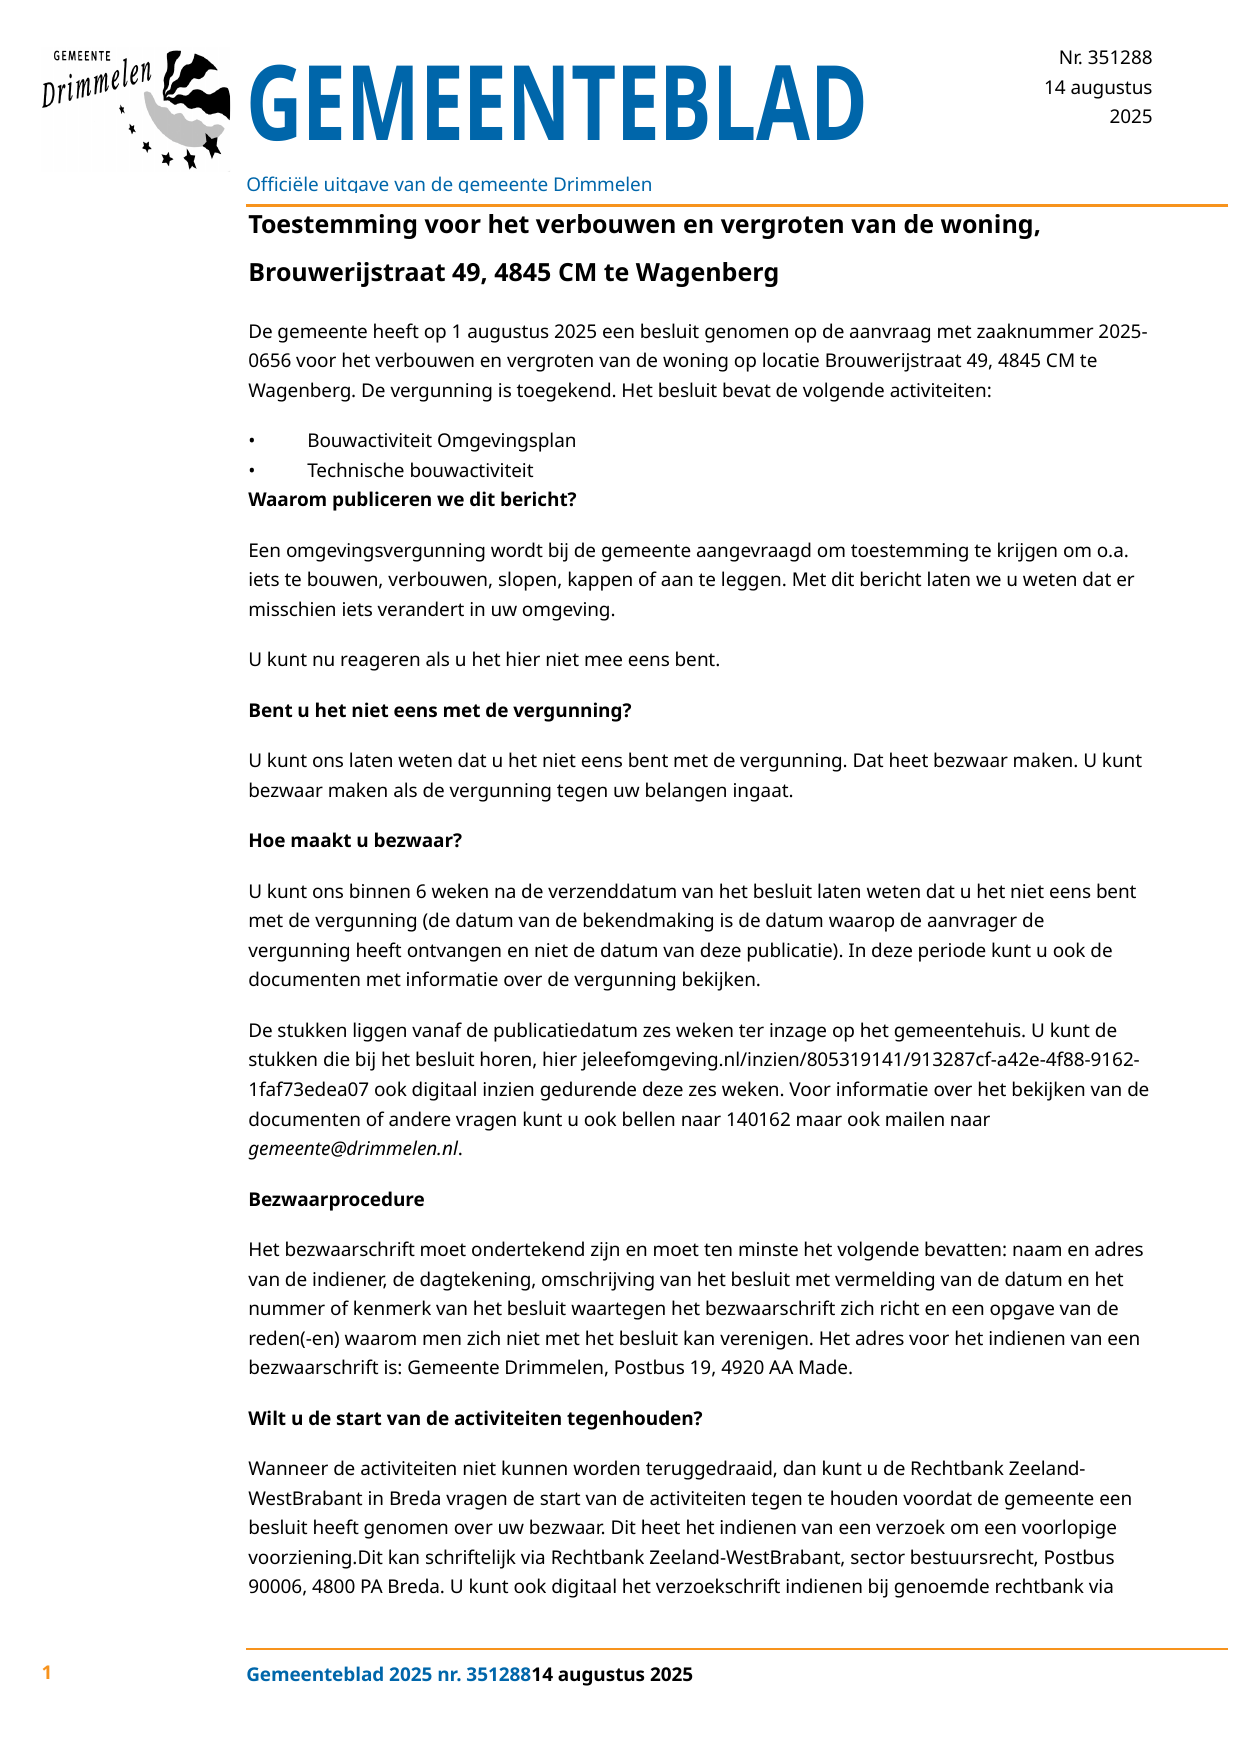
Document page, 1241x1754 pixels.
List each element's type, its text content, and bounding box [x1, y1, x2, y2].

list Technische bouwactiviteit [248, 457, 1152, 483]
text Hoe maakt u bezwaar? [248, 827, 1152, 853]
text U kunt nu reageren als u het hier niet mee eens bent. [248, 647, 1152, 672]
picture [41, 47, 231, 172]
text Waarom publiceren we dit bericht? [248, 487, 1152, 512]
text Toestemming voor het verbouwen en vergroten van de woning, Brouwerijstraat 49, 4845 CM te Wagenberg [248, 207, 1152, 288]
text De stukken liggen vanaf de publicatiedatum zes weken ter inzage op het gemeentehuis. U kunt de stukken die bij het besluit horen, hier jeleefomgeving.nl/inzien/805319141/913287cf-a42e-4f88-9162-1faf73edea07 ook digitaal inzien gedurende deze zes weken. Voor informatie over het bekijken van de documenten of andere vragen kunt u ook bellen naar 140162 maar ook mailen naar gemeente@drimmelen.nl. [248, 1017, 1152, 1161]
text De gemeente heeft op 1 augustus 2025 een besluit genomen op de aanvraag met zaaknummer 2025-0656 voor het verbouwen en vergroten van de woning op locatie Brouwerijstraat 49, 4845 CM te Wagenberg. De vergunning is toegekend. Het besluit bevat de volgende activiteiten: [248, 318, 1152, 403]
text U kunt ons laten weten dat u het niet eens bent met de vergunning. Dat heet bezwaar maken. U kunt bezwaar maken als de vergunning tegen uw belangen ingaat. [248, 747, 1152, 803]
text Bezwaarprocedure [248, 1186, 1152, 1212]
text Bent u het niet eens met de vergunning? [248, 697, 1152, 723]
text Wanneer de activiteiten niet kunnen worden teruggedraaid, dan kunt u de Rechtbank Zeeland-WestBrabant in Breda vragen de start van de activiteiten tegen te houden voordat de gemeente een besluit heeft genomen over uw bezwaar. Dit heet het indienen van een verzoek om een voorlopige voorziening.Dit kan schriftelijk via Rechtbank Zeeland-WestBrabant, sector bestuursrecht, Postbus 90006, 4800 PA Breda. U kunt ook digitaal het verzoekschrift indienen bij genoemde rechtbank via [248, 1455, 1152, 1599]
text Het bezwaarschrift moet ondertekend zijn en moet ten minste het volgende bevatten: naam en adres van de indiener, de dagtekening, omschrijving van het besluit met vermelding van de datum en het nummer of kenmerk van het besluit waartegen het bezwaarschrift zich richt en een opgave van de reden(-en) waarom men zich niet met het besluit kan verenigen. Het adres voor het indienen van een bezwaarschrift is: Gemeente Drimmelen, Postbus 19, 4920 AA Made. [248, 1236, 1152, 1380]
text Wilt u de start van de activiteiten tegenhouden? [248, 1405, 1152, 1431]
text Een omgevingsvergunning wordt bij de gemeente aangevraagd om toestemming te krijgen om o.a. iets te bouwen, verbouwen, slopen, kappen of aan te leggen. Met dit bericht laten we u weten dat er misschien iets verandert in uw omgeving. [248, 537, 1152, 622]
text U kunt ons binnen 6 weken na de verzenddatum van het besluit laten weten dat u het niet eens bent met de vergunning (de datum van de bekendmaking is de datum waarop de aanvrager de vergunning heeft ontvangen en niet de datum van deze publicatie). In deze periode kunt u ook de documenten met informatie over de vergunning bekijken. [248, 878, 1152, 992]
list Bouwactiviteit Omgevingsplan [248, 427, 1152, 453]
